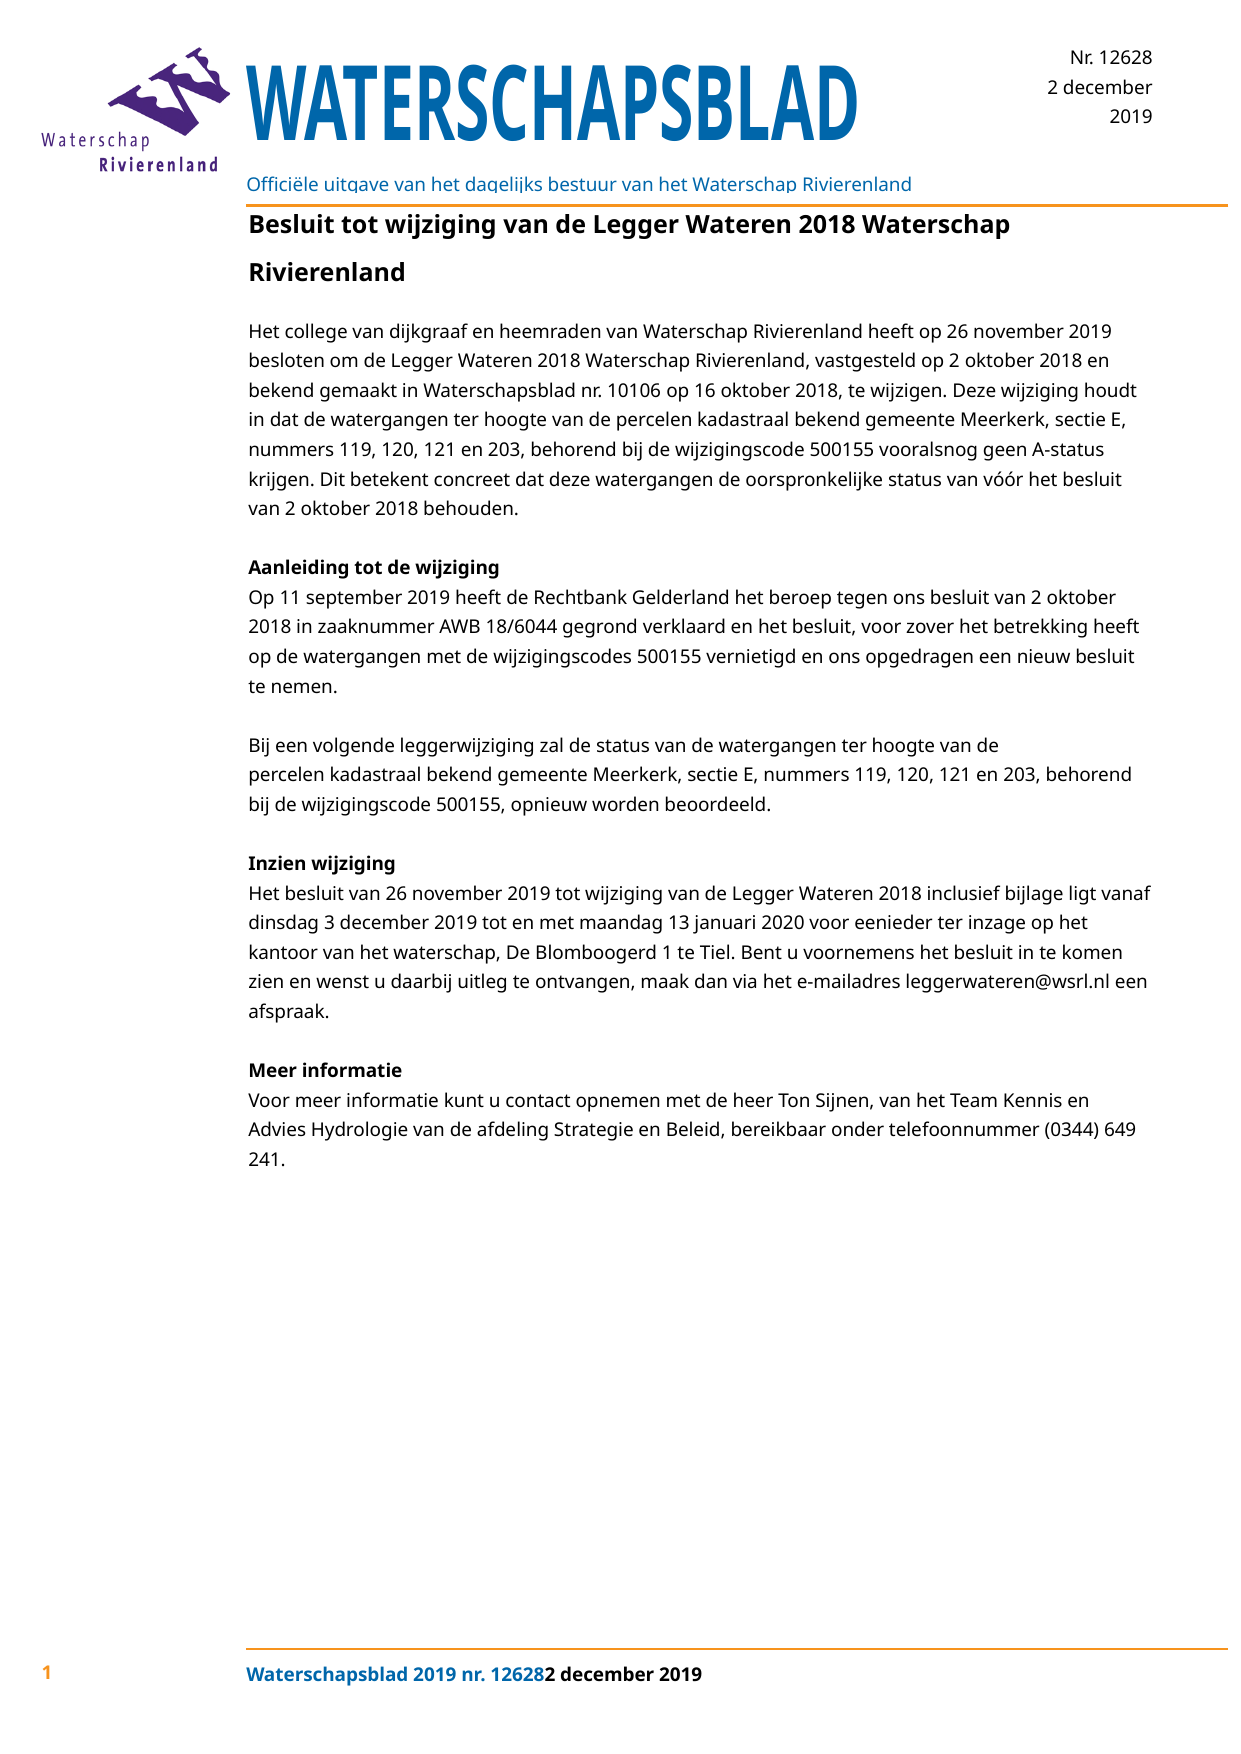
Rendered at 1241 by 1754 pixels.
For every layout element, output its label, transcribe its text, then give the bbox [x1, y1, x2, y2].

text Besluit tot wijziging van de Legger Wateren 2018 Waterschap Rivierenland [248, 207, 1152, 288]
text Het besluit van 26 november 2019 tot wijziging van de Legger Wateren 2018 inclusief bijlage ligt vanaf dinsdag 3 december 2019 tot en met maandag 13 januari 2020 voor eenieder ter inzage op het kantoor van het waterschap, De Blomboogerd 1 te Tiel. Bent u voornemens het besluit in te komen zien en wenst u daarbij uitleg te ontvangen, maak dan via het e-mailadres leggerwateren@wsrl.nl een afspraak. [248, 880, 1152, 1024]
text Aanleiding tot de wijziging [248, 554, 1152, 580]
text Op 11 september 2019 heeft de Rechtbank Gelderland het beroep tegen ons besluit van 2 oktober 2018 in zaaknummer AWB 18/6044 gegrond verklaard en het besluit, voor zover het betrekking heeft op de watergangen met de wijzigingscodes 500155 vernietigd en ons opgedragen een nieuw besluit te nemen. [248, 584, 1152, 699]
text Bij een volgende leggerwijziging zal de status van de watergangen ter hoogte van de percelen kadastraal bekend gemeente Meerkerk, sectie E, nummers 119, 120, 121 en 203, behorend bij de wijzigingscode 500155, opnieuw worden beoordeeld. [248, 732, 1152, 817]
text Voor meer informatie kunt u contact opnemen met de heer Ton Sijnen, van het Team Kennis en Advies Hydrologie van de afdeling Strategie en Beleid, bereikbaar onder telefoonnummer (0344) 649 241. [248, 1087, 1152, 1172]
text Inzien wijziging [248, 850, 1152, 876]
picture [41, 47, 231, 172]
text Het college van dijkgraaf en heemraden van Waterschap Rivierenland heeft op 26 november 2019 besloten om de Legger Wateren 2018 Waterschap Rivierenland, vastgesteld op 2 oktober 2018 en bekend gemaakt in Waterschapsblad nr. 10106 op 16 oktober 2018, te wijzigen. Deze wijziging houdt in dat de watergangen ter hoogte van de percelen kadastraal bekend gemeente Meerkerk, sectie E, nummers 119, 120, 121 en 203, behorend bij de wijzigingscode 500155 vooralsnog geen A-status krijgen. Dit betekent concreet dat deze watergangen de oorspronkelijke status van vóór het besluit van 2 oktober 2018 behouden. [248, 318, 1152, 521]
text Meer informatie [248, 1057, 1152, 1083]
